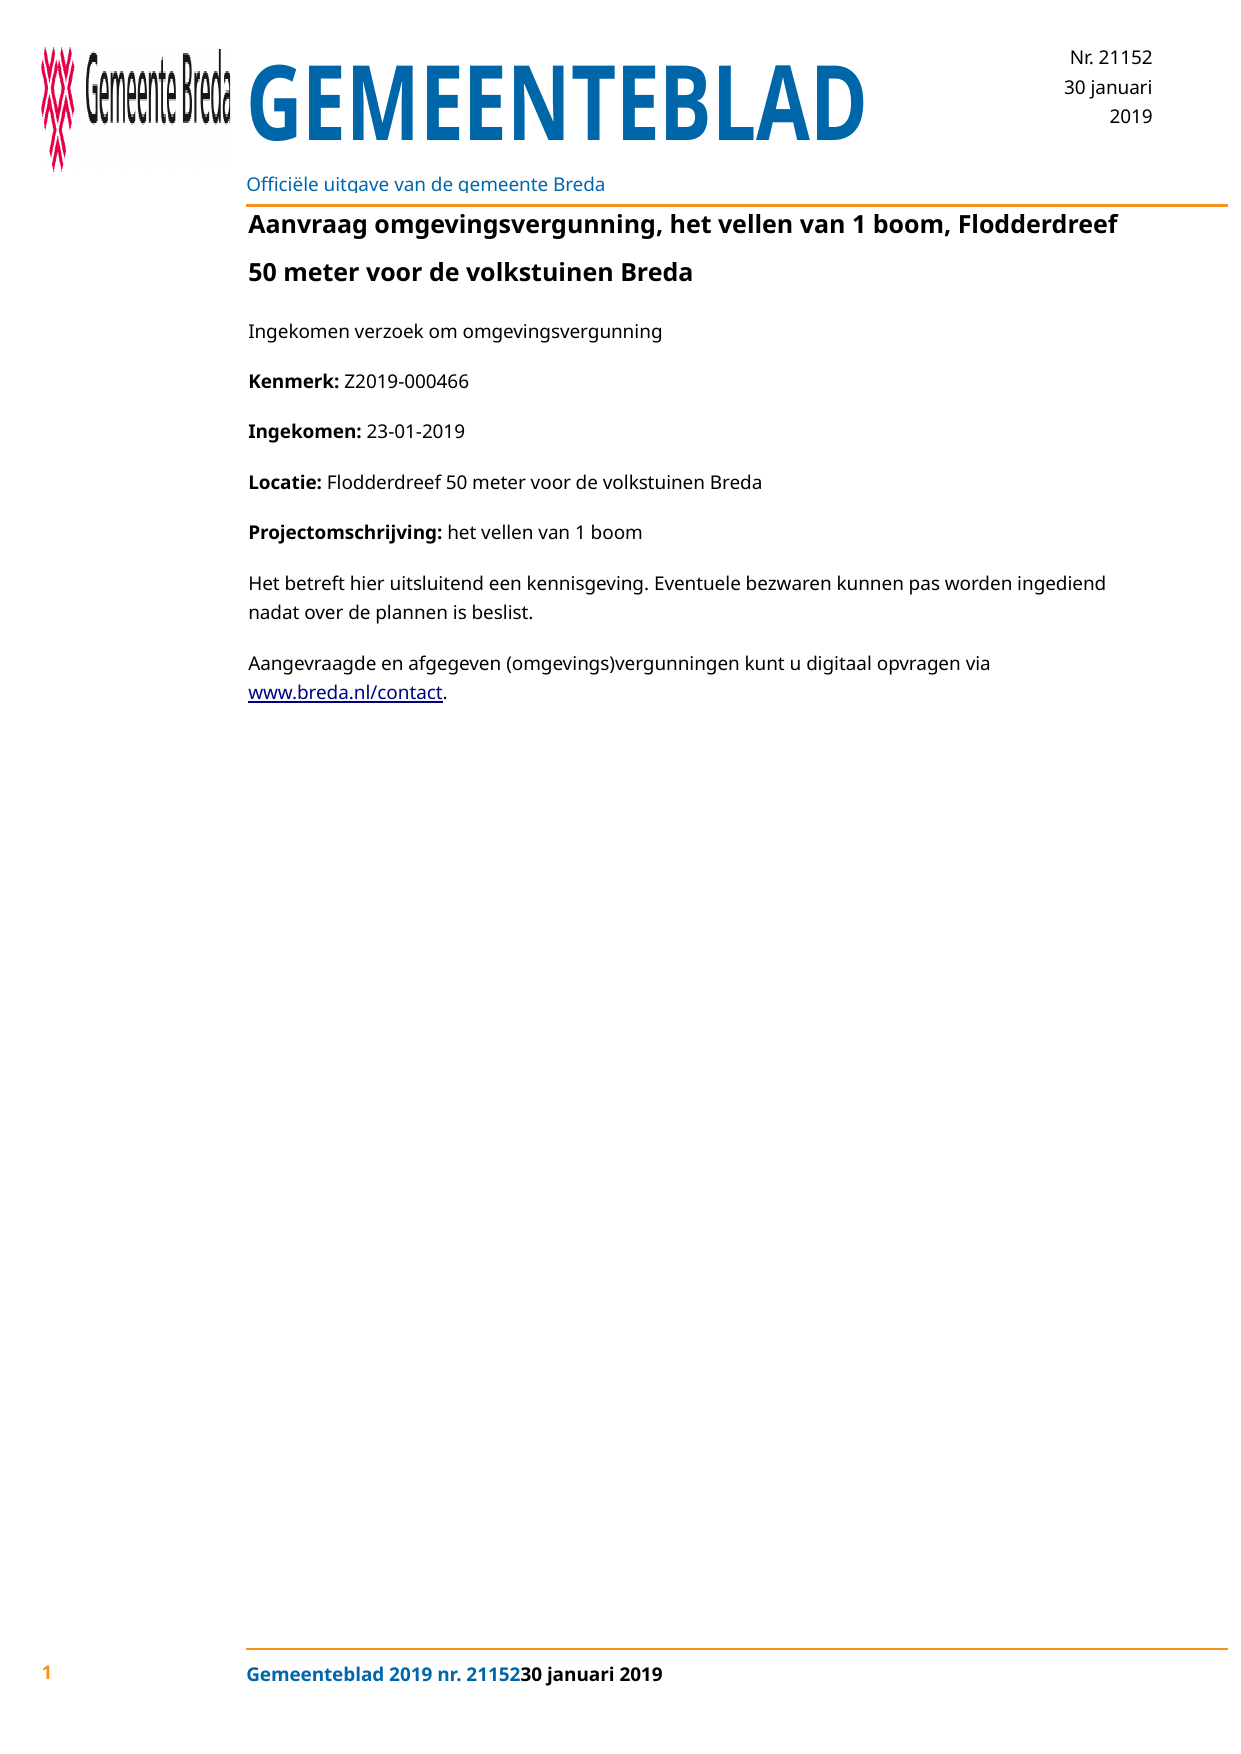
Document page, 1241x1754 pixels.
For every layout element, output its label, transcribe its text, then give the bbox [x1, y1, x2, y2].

text Kenmerk: Z2019-000466 [248, 368, 1152, 394]
text Aanvraag omgevingsvergunning, het vellen van 1 boom, Flodderdreef 50 meter voor de volkstuinen Breda [248, 207, 1152, 288]
text Locatie: Flodderdreef 50 meter voor de volkstuinen Breda [248, 469, 1152, 495]
text Ingekomen: 23-01-2019 [248, 419, 1152, 444]
picture [41, 47, 231, 172]
text Ingekomen verzoek om omgevingsvergunning [248, 318, 1152, 344]
text Aangevraagde en afgegeven (omgevings)vergunningen kunt u digitaal opvragen via www.breda.nl/contact. [248, 650, 1152, 705]
text Het betreft hier uitsluitend een kennisgeving. Eventuele bezwaren kunnen pas worden ingediend nadat over de plannen is beslist. [248, 570, 1152, 625]
text Projectomschrijving: het vellen van 1 boom [248, 519, 1152, 545]
